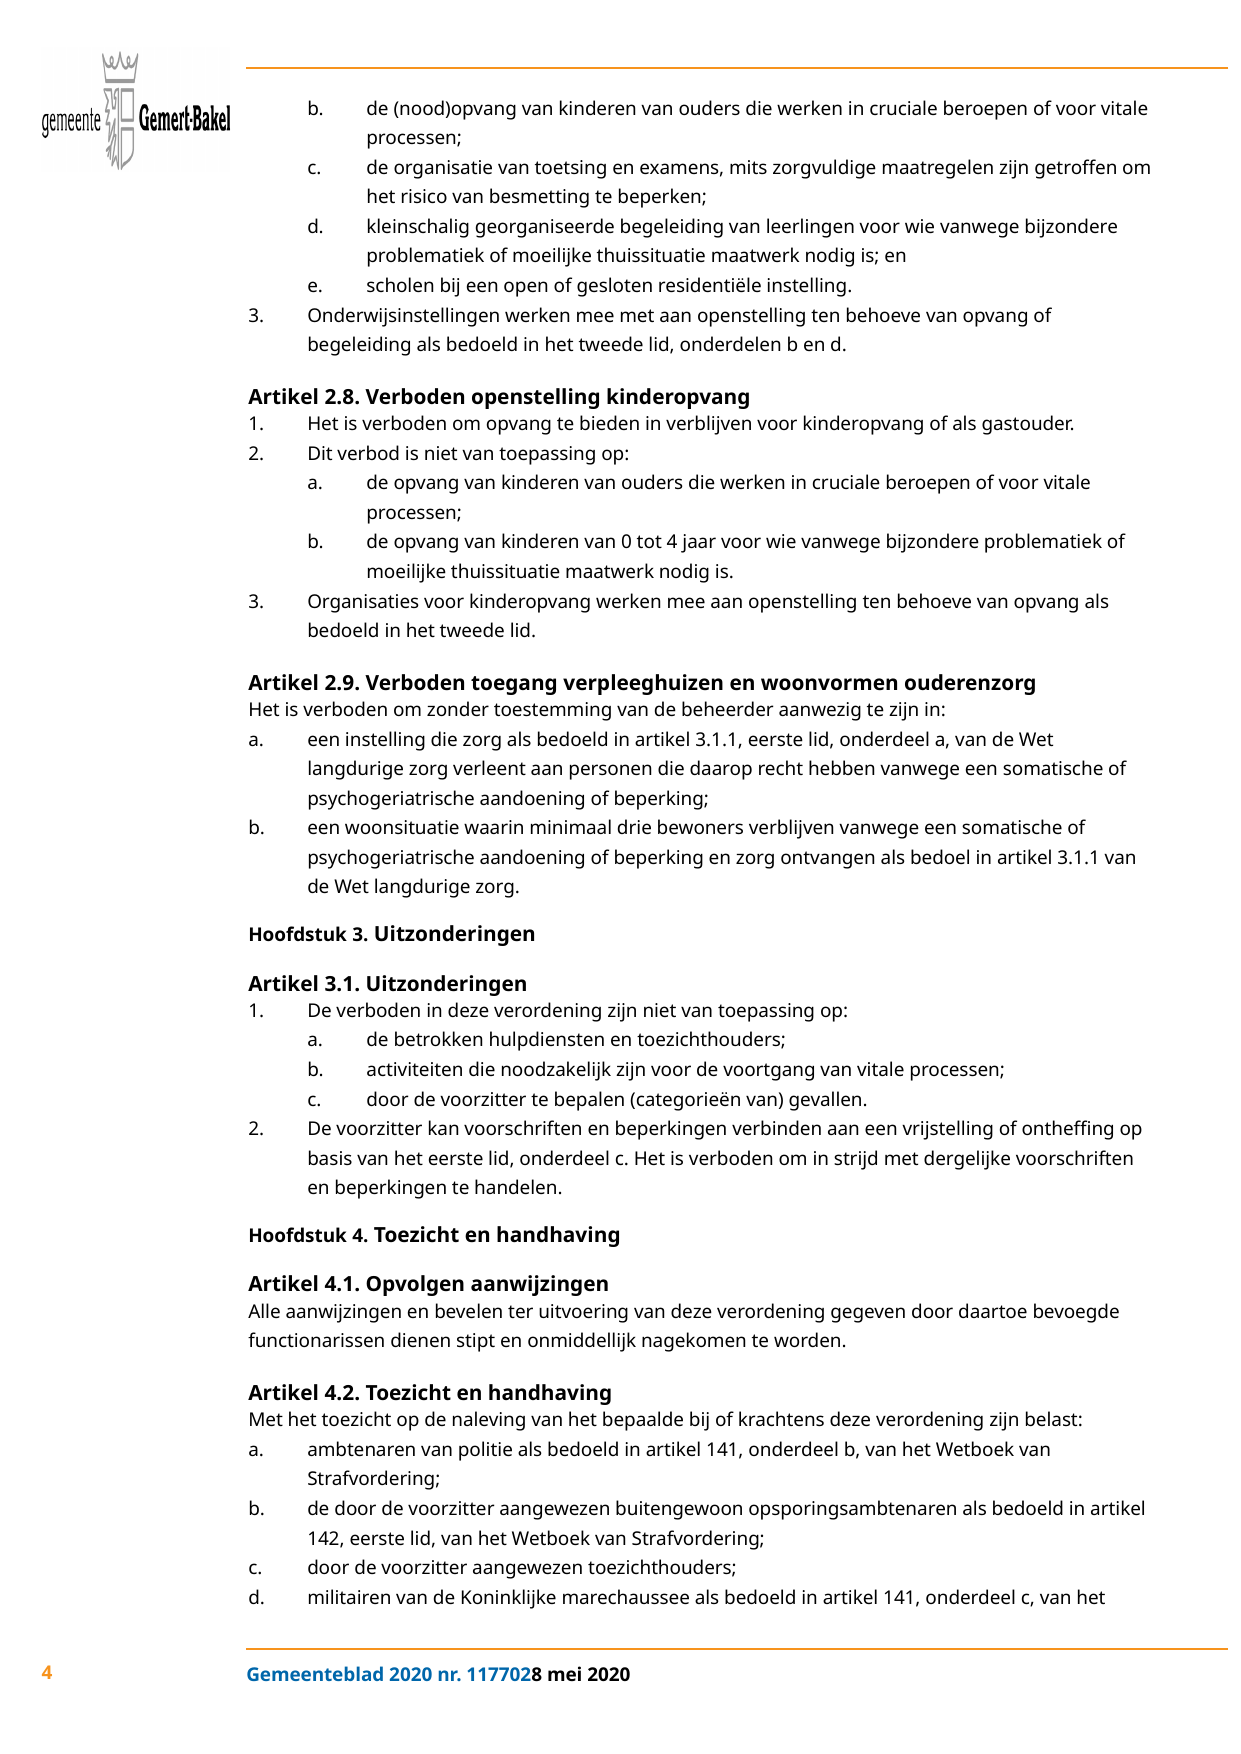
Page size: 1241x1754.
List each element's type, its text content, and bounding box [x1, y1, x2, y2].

list scholen bij een open of gesloten residentiële instelling. [307, 272, 1152, 298]
text Hoofdstuk 3. Uitzonderingen [248, 919, 1152, 948]
list Onderwijsinstellingen werken mee met aan openstelling ten behoeve van opvang of begeleiding als bedoeld in het tweede lid, onderdelen b en d. [248, 302, 1152, 357]
text Artikel 4.1. Opvolgen aanwijzingen [248, 1269, 1152, 1298]
list de (nood)opvang van kinderen van ouders die werken in cruciale beroepen of voor vitale processen; [307, 95, 1152, 150]
list Het is verboden om opvang te bieden in verblijven voor kinderopvang of als gastouder. [248, 410, 1152, 436]
list Organisaties voor kinderopvang werken mee aan openstelling ten behoeve van opvang als bedoeld in het tweede lid. [248, 588, 1152, 643]
list kleinschalig georganiseerde begeleiding van leerlingen voor wie vanwege bijzondere problematiek of moeilijke thuissituatie maatwerk nodig is; en [307, 213, 1152, 268]
list de organisatie van toetsing en examens, mits zorgvuldige maatregelen zijn getroffen om het risico van besmetting te beperken; [307, 154, 1152, 209]
list een instelling die zorg als bedoeld in artikel 3.1.1, eerste lid, onderdeel a, van de Wet langdurige zorg verleent aan personen die daarop recht hebben vanwege een somatische of psychogeriatrische aandoening of beperking; [248, 726, 1152, 811]
list door de voorzitter aangewezen toezichthouders; [248, 1554, 1152, 1580]
list Dit verbod is niet van toepassing op: [248, 440, 1152, 466]
text Alle aanwijzingen en bevelen ter uitvoering van deze verordening gegeven door daartoe bevoegde functionarissen dienen stipt en onmiddellijk nagekomen te worden. [248, 1298, 1152, 1353]
list de betrokken hulpdiensten en toezichthouders; [307, 1027, 1152, 1052]
text Artikel 2.8. Verboden openstelling kinderopvang [248, 382, 1152, 410]
list De verboden in deze verordening zijn niet van toepassing op: [248, 997, 1152, 1023]
list door de voorzitter te bepalen (categorieën van) gevallen. [307, 1086, 1152, 1112]
text Met het toezicht op de naleving van het bepaalde bij of krachtens deze verordening zijn belast: [248, 1406, 1152, 1432]
list ambtenaren van politie als bedoeld in artikel 141, onderdeel b, van het Wetboek van Strafvordering; [248, 1436, 1152, 1491]
text Hoofdstuk 4. Toezicht en handhaving [248, 1220, 1152, 1249]
list De voorzitter kan voorschriften en beperkingen verbinden aan een vrijstelling of ontheffing op basis van het eerste lid, onderdeel c. Het is verboden om in strijd met dergelijke voorschriften en beperkingen te handelen. [248, 1115, 1152, 1200]
list de opvang van kinderen van 0 tot 4 jaar voor wie vanwege bijzondere problematiek of moeilijke thuissituatie maatwerk nodig is. [307, 529, 1152, 584]
picture [41, 47, 231, 172]
list een woonsituatie waarin minimaal drie bewoners verblijven vanwege een somatische of psychogeriatrische aandoening of beperking en zorg ontvangen als bedoel in artikel 3.1.1 van de Wet langdurige zorg. [248, 814, 1152, 899]
text Artikel 4.2. Toezicht en handhaving [248, 1378, 1152, 1406]
list activiteiten die noodzakelijk zijn voor de voortgang van vitale processen; [307, 1056, 1152, 1082]
text Artikel 2.9. Verboden toegang verpleeghuizen en woonvormen ouderenzorg [248, 668, 1152, 696]
text Artikel 3.1. Uitzonderingen [248, 969, 1152, 997]
list de opvang van kinderen van ouders die werken in cruciale beroepen of voor vitale processen; [307, 469, 1152, 525]
list de door de voorzitter aangewezen buitengewoon opsporingsambtenaren als bedoeld in artikel 142, eerste lid, van het Wetboek van Strafvordering; [248, 1495, 1152, 1550]
list militairen van de Koninklijke marechaussee als bedoeld in artikel 141, onderdeel c, van het [248, 1584, 1152, 1609]
text Het is verboden om zonder toestemming van de beheerder aanwezig te zijn in: [248, 696, 1152, 722]
